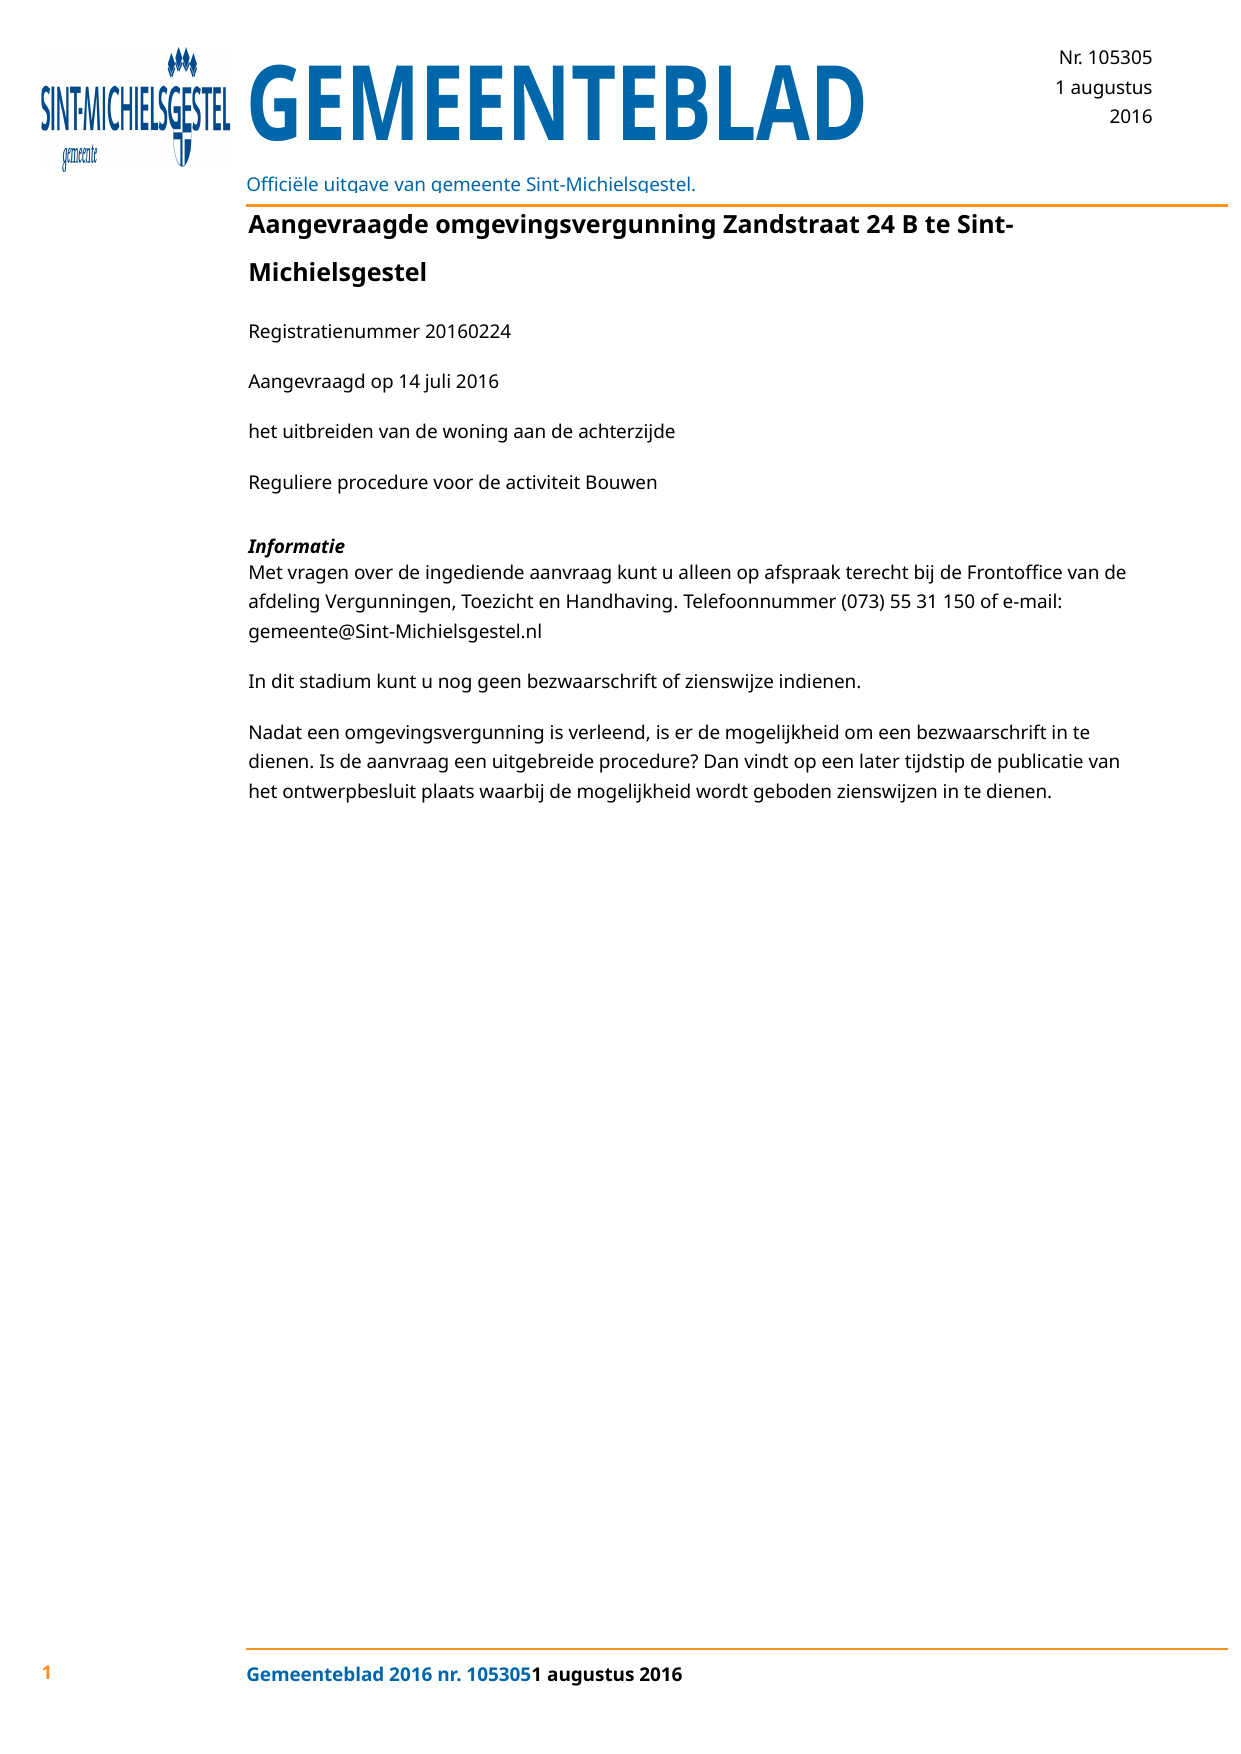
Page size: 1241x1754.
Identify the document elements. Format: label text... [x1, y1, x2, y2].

text In dit stadium kunt u nog geen bezwaarschrift of zienswijze indienen. [248, 668, 1152, 694]
text Met vragen over de ingediende aanvraag kunt u alleen op afspraak terecht bij de Frontoffice van de afdeling Vergunningen, Toezicht en Handhaving. Telefoonnummer (073) 55 31 150 of e-mail: gemeente@Sint-Michielsgestel.nl [248, 559, 1152, 644]
text Registratienummer 20160224 [248, 318, 1152, 344]
text Nadat een omgevingsvergunning is verleend, is er de mogelijkheid om een bezwaarschrift in te dienen. Is de aanvraag een uitgebreide procedure? Dan vindt op een later tijdstip de publicatie van het ontwerpbesluit plaats waarbij de mogelijkheid wordt geboden zienswijzen in te dienen. [248, 719, 1152, 804]
text Aangevraagd op 14 juli 2016 [248, 368, 1152, 394]
text het uitbreiden van de woning aan de achterzijde [248, 419, 1152, 444]
text Reguliere procedure voor de activiteit Bouwen [248, 469, 1152, 495]
text Informatie [248, 533, 1152, 559]
picture [41, 47, 231, 172]
text Aangevraagde omgevingsvergunning Zandstraat 24 B te Sint-Michielsgestel [248, 207, 1152, 288]
